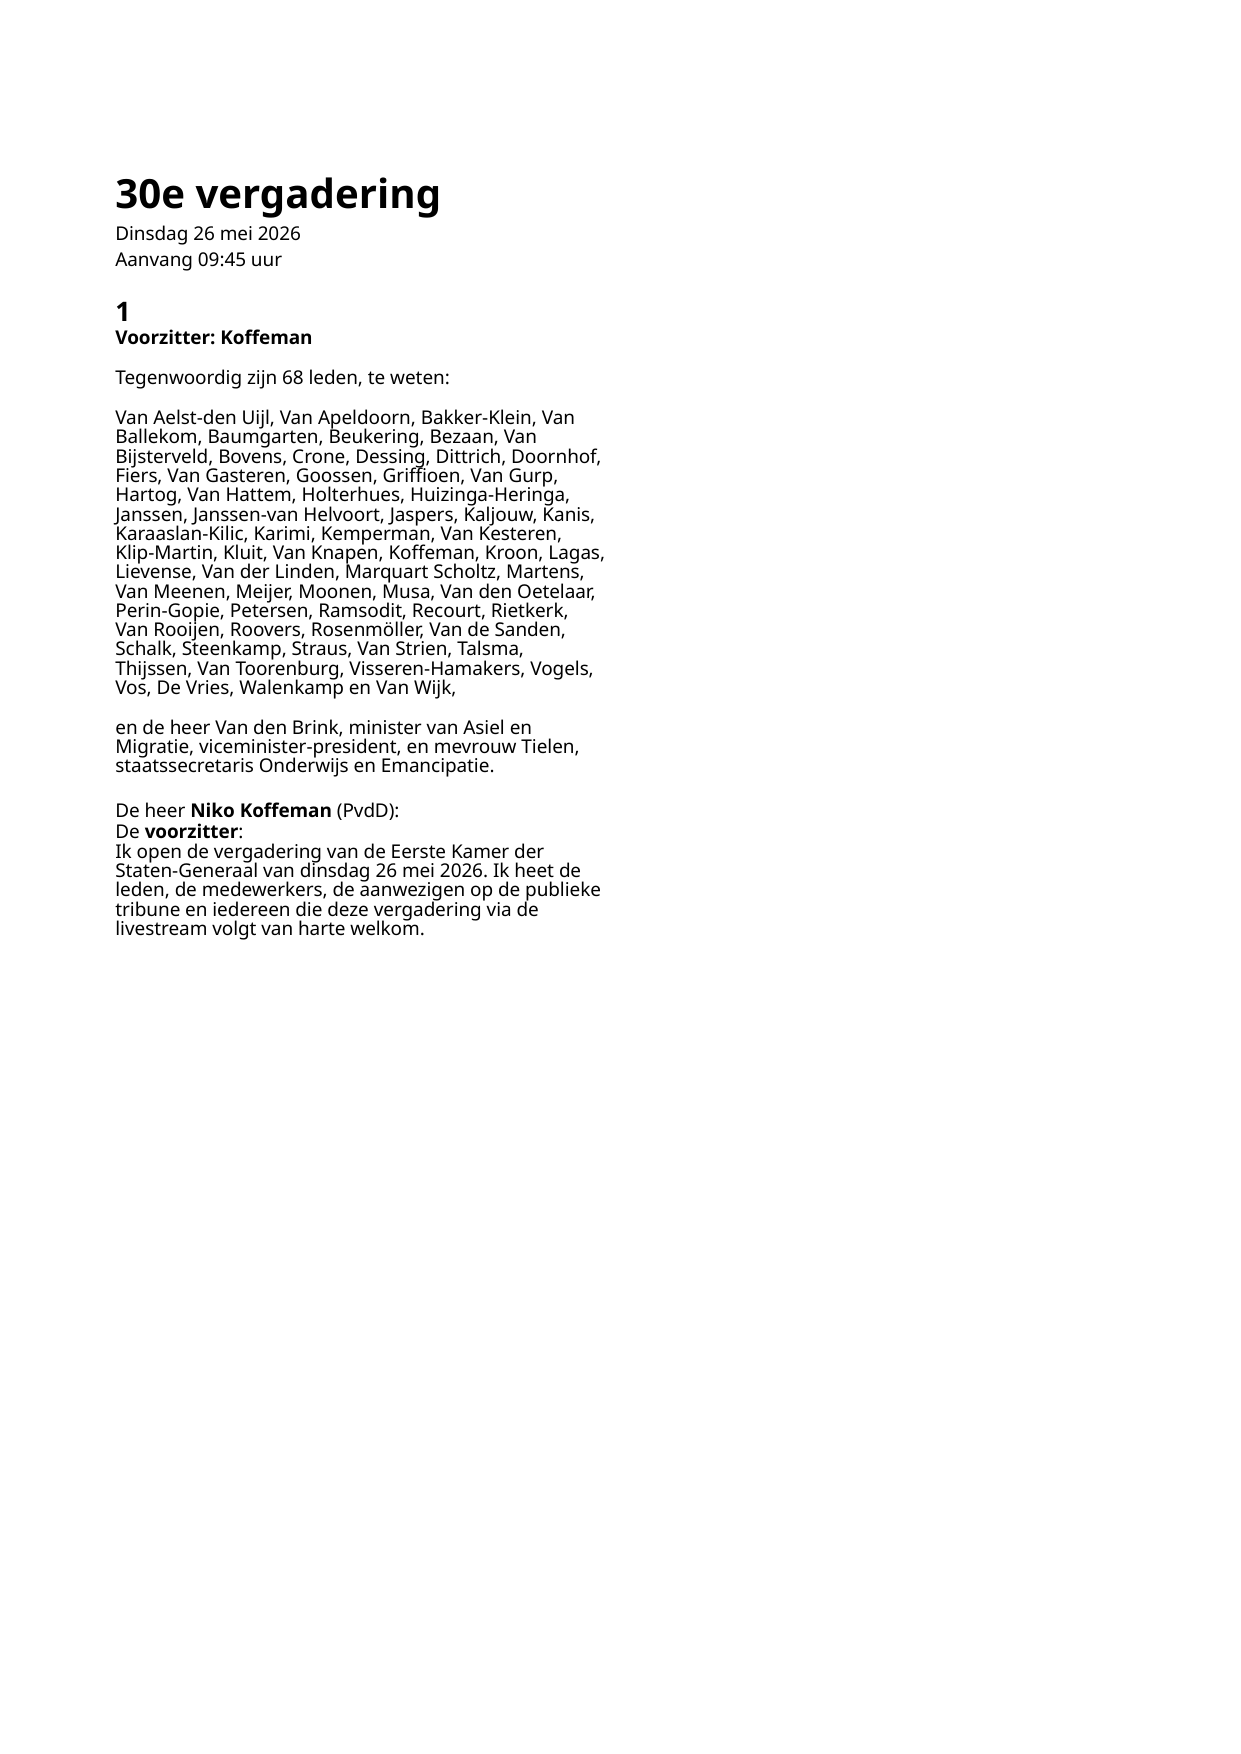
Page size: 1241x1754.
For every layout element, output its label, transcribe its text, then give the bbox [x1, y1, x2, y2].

text Ik open de vergadering van de Eerste Kamer der Staten-Generaal van dinsdag 26 mei 2026. Ik heet de leden, de medewerkers, de aanwezigen op de publieke tribune en iedereen die deze vergadering via de livestream volgt van harte welkom. [115, 843, 605, 939]
text Dinsdag 26 mei 2026 [115, 220, 605, 246]
text 1 [115, 292, 605, 329]
text Van Aelst-den Uijl, Van Apeldoorn, Bakker-Klein, Van Ballekom, Baumgarten, Beukering, Bezaan, Van Bijsterveld, Bovens, Crone, Dessing, Dittrich, Doornhof, Fiers, Van Gasteren, Goossen, Griffioen, Van Gurp, Hartog, Van Hattem, Holterhues, Huizinga-Heringa, Janssen, Janssen-van Helvoort, Jaspers, Kaljouw, Kanis, Karaaslan-Kilic, Karimi, Kemperman, Van Kesteren, Klip-Martin, Kluit, Van Knapen, Koffeman, Kroon, Lagas, Lievense, Van der Linden, Marquart Scholtz, Martens, Van Meenen, Meijer, Moonen, Musa, Van den Oetelaar, Perin-Gopie, Petersen, Ramsodit, Recourt, Rietkerk, Van Rooijen, Roovers, Rosenmöller, Van de Sanden, Schalk, Steenkamp, Straus, Van Strien, Talsma, Thijssen, Van Toorenburg, Visseren-Hamakers, Vogels, Vos, De Vries, Walenkamp en Van Wijk, [115, 409, 605, 698]
text De voorzitter: [115, 823, 605, 843]
text en de heer Van den Brink, minister van Asiel en Migratie, viceminister-president, en mevrouw Tielen, staatssecretaris Onderwijs en Emancipatie. [115, 719, 605, 777]
text De heer Niko Koffeman (PvdD): [115, 798, 605, 823]
text Aanvang 09:45 uur [115, 246, 605, 272]
text Tegenwoordig zijn 68 leden, te weten: [115, 369, 605, 388]
text Voorzitter: Koffeman [115, 329, 605, 348]
text 30e vergadering [115, 165, 605, 220]
